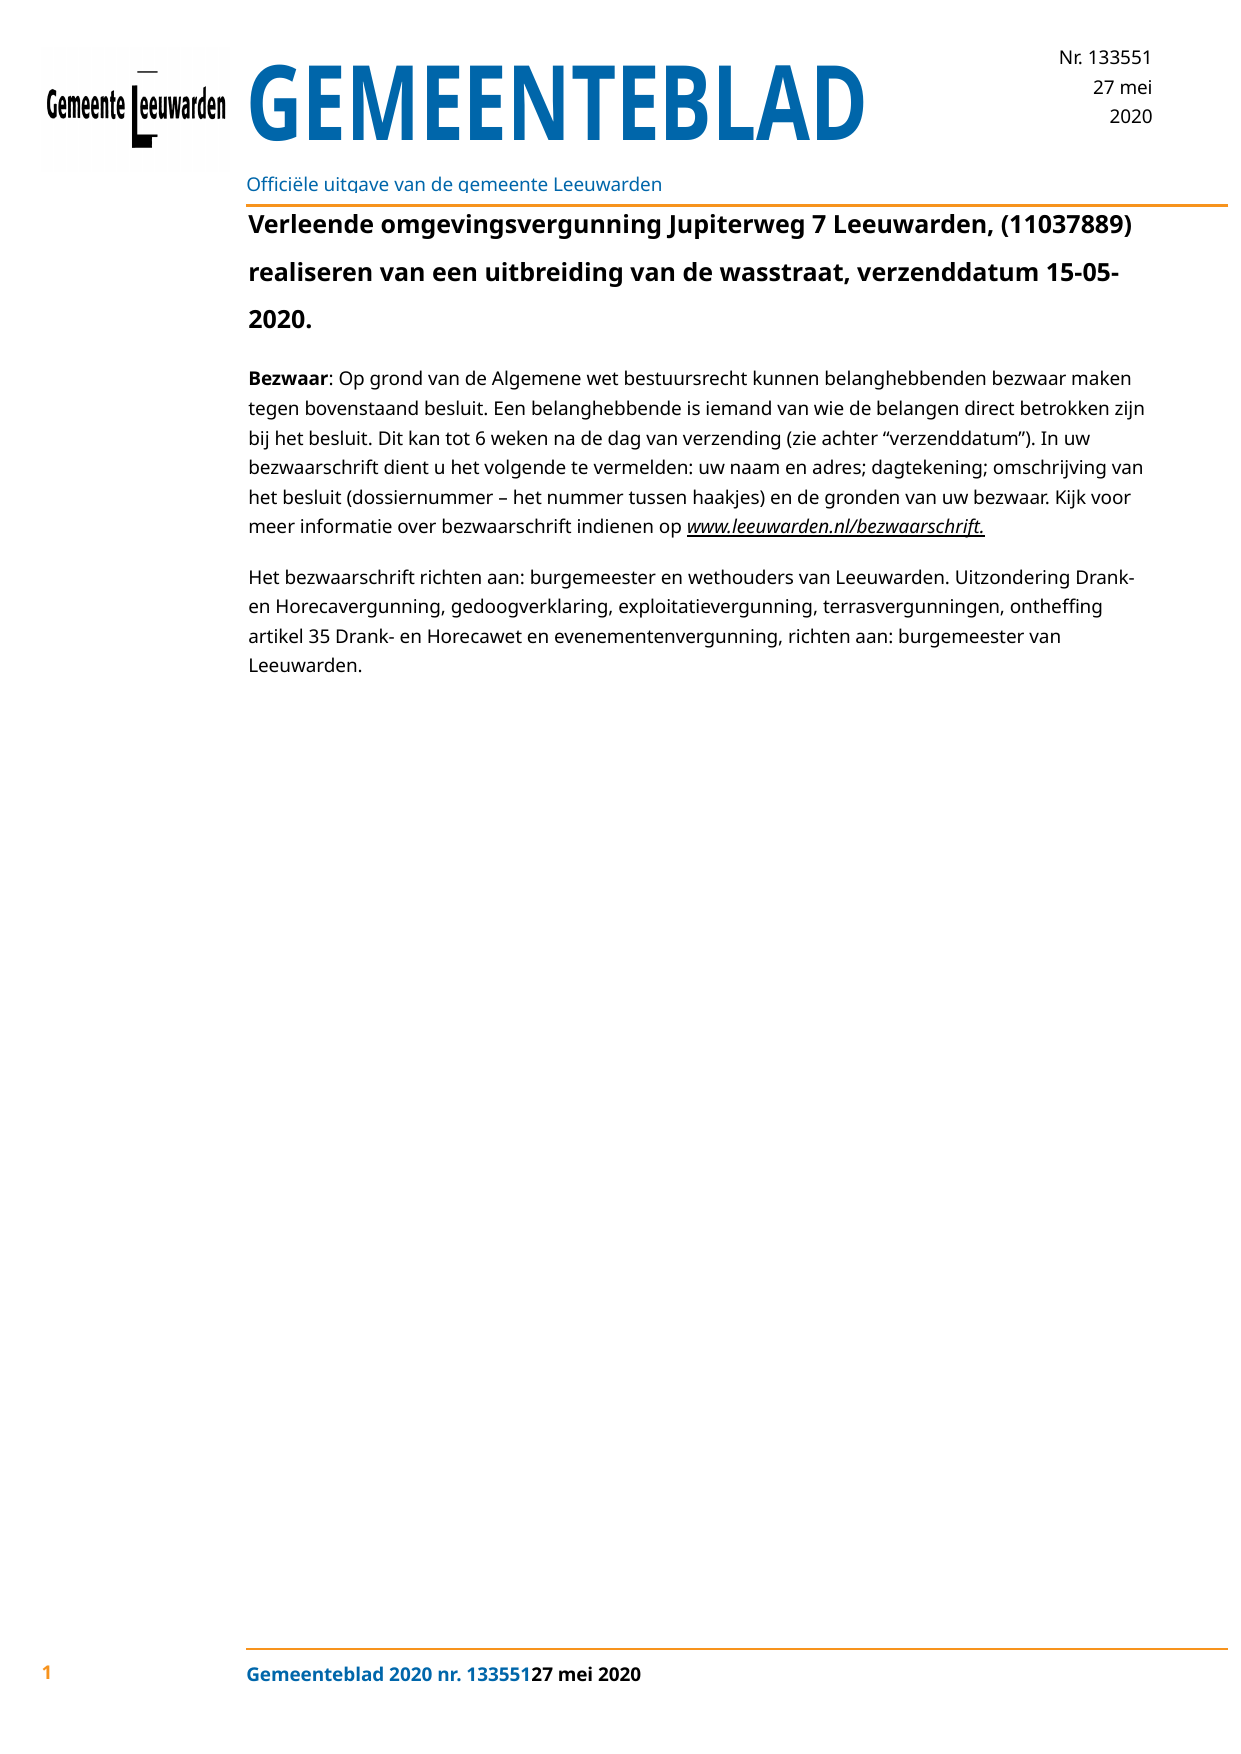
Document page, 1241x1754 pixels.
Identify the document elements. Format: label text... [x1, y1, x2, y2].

text Verleende omgevingsvergunning Jupiterweg 7 Leeuwarden, (11037889) realiseren van een uitbreiding van de wasstraat, verzenddatum 15-05-2020. [248, 207, 1152, 336]
text Bezwaar: Op grond van de Algemene wet bestuursrecht kunnen belanghebbenden bezwaar maken tegen bovenstaand besluit. Een belanghebbende is iemand van wie de belangen direct betrokken zijn bij het besluit. Dit kan tot 6 weken na de dag van verzending (zie achter “verzenddatum”). In uw bezwaarschrift dient u het volgende te vermelden: uw naam en adres; dagtekening; omschrijving van het besluit (dossiernummer – het nummer tussen haakjes) en de gronden van uw bezwaar. Kijk voor meer informatie over bezwaarschrift indienen op www.leeuwarden.nl/bezwaarschrift. [248, 366, 1152, 539]
picture [41, 47, 231, 172]
text Het bezwaarschrift richten aan: burgemeester en wethouders van Leeuwarden. Uitzondering Drank- en Horecavergunning, gedoogverklaring, exploitatievergunning, terrasvergunningen, ontheffing artikel 35 Drank- en Horecawet en evenementenvergunning, richten aan: burgemeester van Leeuwarden. [248, 564, 1152, 678]
